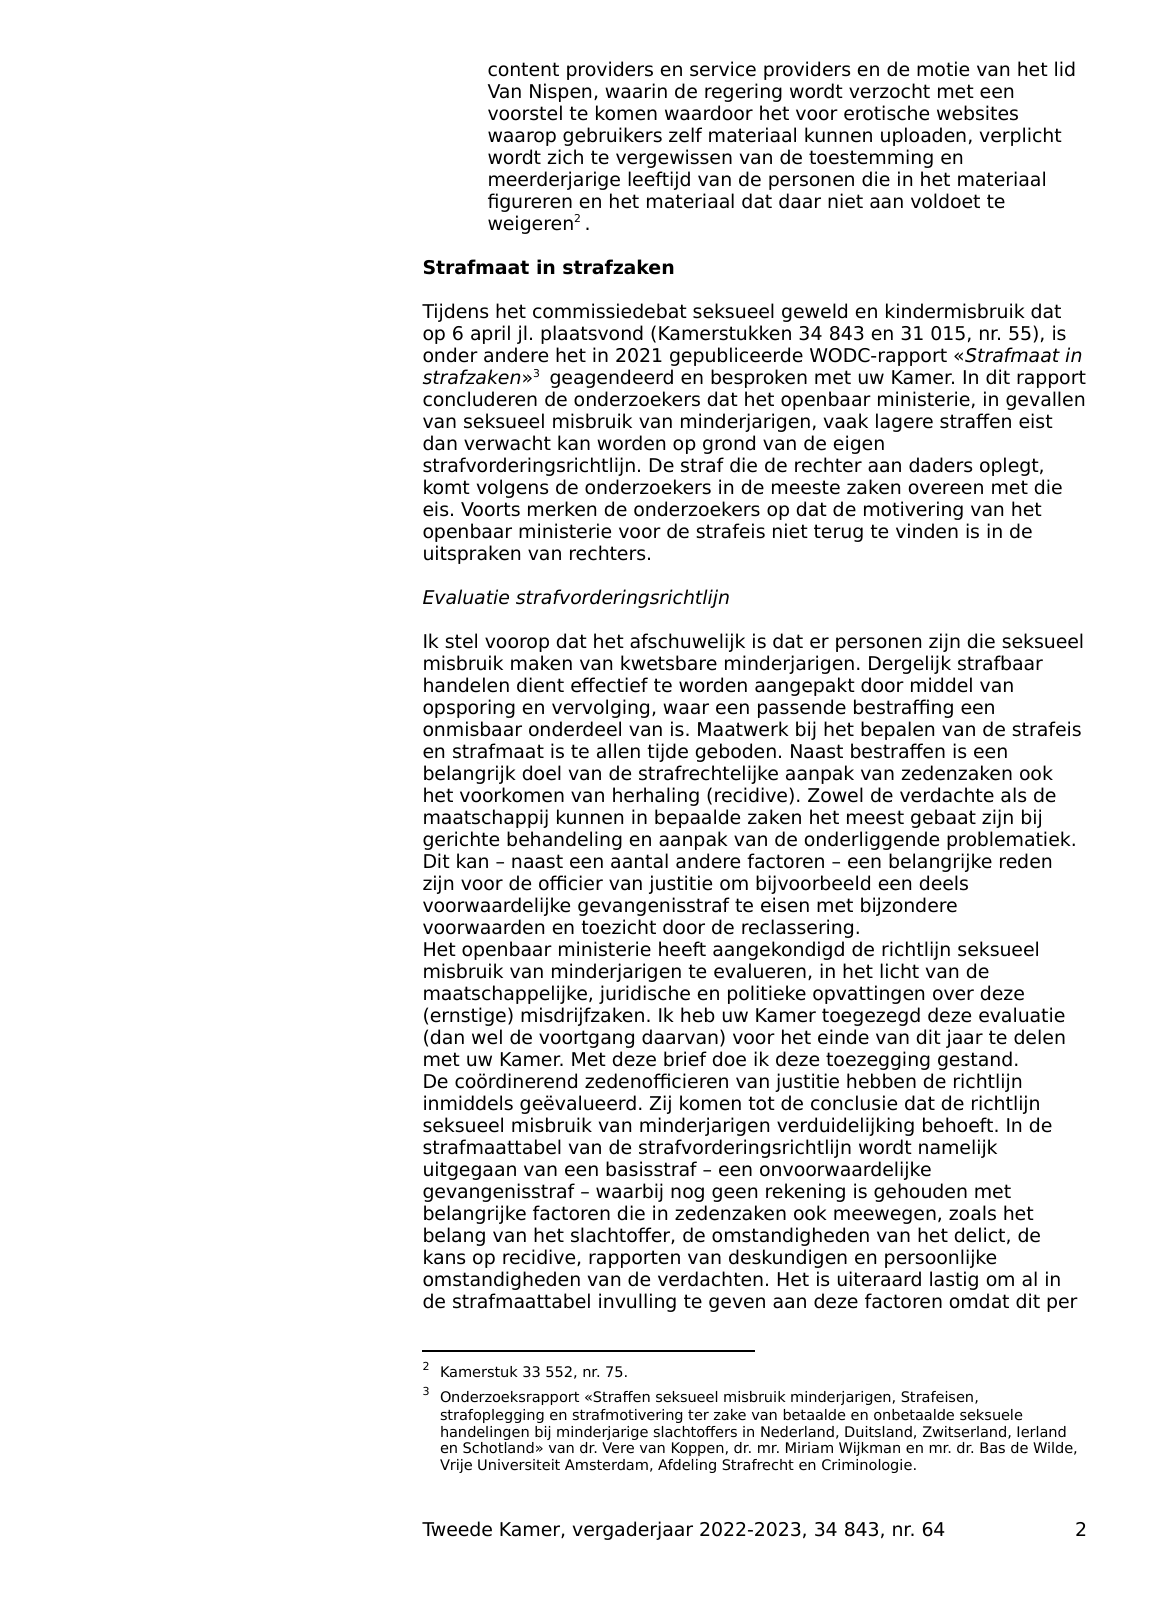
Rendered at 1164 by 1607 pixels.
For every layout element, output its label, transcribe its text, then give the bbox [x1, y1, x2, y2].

text Kamerstuk 33 552, nr. 75. [422, 1360, 1087, 1382]
text Het openbaar ministerie heeft aangekondigd de richtlijn seksueel misbruik van minderjarigen te evalueren, in het licht van de maatschappelijke, juridische en politieke opvattingen over deze (ernstige) misdrijfzaken. Ik heb uw Kamer toegezegd deze evaluatie (dan wel de voortgang daarvan) voor het einde van dit jaar te delen met uw Kamer. Met deze brief doe ik deze toezegging gestand. [422, 939, 1087, 1071]
text Tijdens het commissiedebat seksueel geweld en kindermisbruik dat op 6 april jl. plaatsvond (Kamerstukken 34 843 en 31 015, nr. 55), is onder andere het in 2021 gepubliceerde WODC-rapport «Strafmaat in strafzaken» geagendeerd en besproken met uw Kamer. In dit rapport concluderen de onderzoekers dat het openbaar ministerie, in gevallen van seksueel misbruik van minderjarigen, vaak lagere straffen eist dan verwacht kan worden op grond van de eigen strafvorderingsrichtlijn. De straf die de rechter aan daders oplegt, komt volgens de onderzoekers in de meeste zaken overeen met die eis. Voorts merken de onderzoekers op dat de motivering van het openbaar ministerie voor de strafeis niet terug te vinden is in de uitspraken van rechters. [422, 301, 1087, 565]
subtitle Strafmaat in strafzaken [422, 257, 1087, 279]
text De coördinerend zedenofficieren van justitie hebben de richtlijn inmiddels geëvalueerd. Zij komen tot de conclusie dat de richtlijn seksueel misbruik van minderjarigen verduidelijking behoeft. In de strafmaattabel van de strafvorderingsrichtlijn wordt namelijk uitgegaan van een basisstraf – een onvoorwaardelijke gevangenisstraf – waarbij nog geen rekening is gehouden met belangrijke factoren die in zedenzaken ook meewegen, zoals het belang van het slachtoffer, de omstandigheden van het delict, de kans op recidive, rapporten van deskundigen en persoonlijke omstandigheden van de verdachten. Het is uiteraard lastig om al in de strafmaattabel invulling te geven aan deze factoren omdat dit per [422, 1071, 1087, 1313]
text Onderzoeksrapport «Straffen seksueel misbruik minderjarigen, Strafeisen, strafoplegging en strafmotivering ter zake van betaalde en onbetaalde seksuele handelingen bij minderjarige slachtoffers in Nederland, Duitsland, Zwitserland, Ierland en Schotland» van dr. Vere van Koppen, dr. mr. Miriam Wijkman en mr. dr. Bas de Wilde, Vrije Universiteit Amsterdam, Afdeling Strafrecht en Criminologie. [422, 1385, 1087, 1474]
subtitle Evaluatie strafvorderingsrichtlijn [422, 587, 1087, 609]
text content providers en service providers en de motie van het lid Van Nispen, waarin de regering wordt verzocht met een voorstel te komen waardoor het voor erotische websites waarop gebruikers zelf materiaal kunnen uploaden, verplicht wordt zich te vergewissen van de toestemming en meerderjarige leeftijd van de personen die in het materiaal figureren en het materiaal dat daar niet aan voldoet te weigeren. [422, 59, 1087, 235]
text Ik stel voorop dat het afschuwelijk is dat er personen zijn die seksueel misbruik maken van kwetsbare minderjarigen. Dergelijk strafbaar handelen dient effectief te worden aangepakt door middel van opsporing en vervolging, waar een passende bestraffing een onmisbaar onderdeel van is. Maatwerk bij het bepalen van de strafeis en strafmaat is te allen tijde geboden. Naast bestraffen is een belangrijk doel van de strafrechtelijke aanpak van zedenzaken ook het voorkomen van herhaling (recidive). Zowel de verdachte als de maatschappij kunnen in bepaalde zaken het meest gebaat zijn bij gerichte behandeling en aanpak van de onderliggende problematiek. Dit kan – naast een aantal andere factoren – een belangrijke reden zijn voor de officier van justitie om bijvoorbeeld een deels voorwaardelijke gevangenisstraf te eisen met bijzondere voorwaarden en toezicht door de reclassering. [422, 631, 1087, 939]
